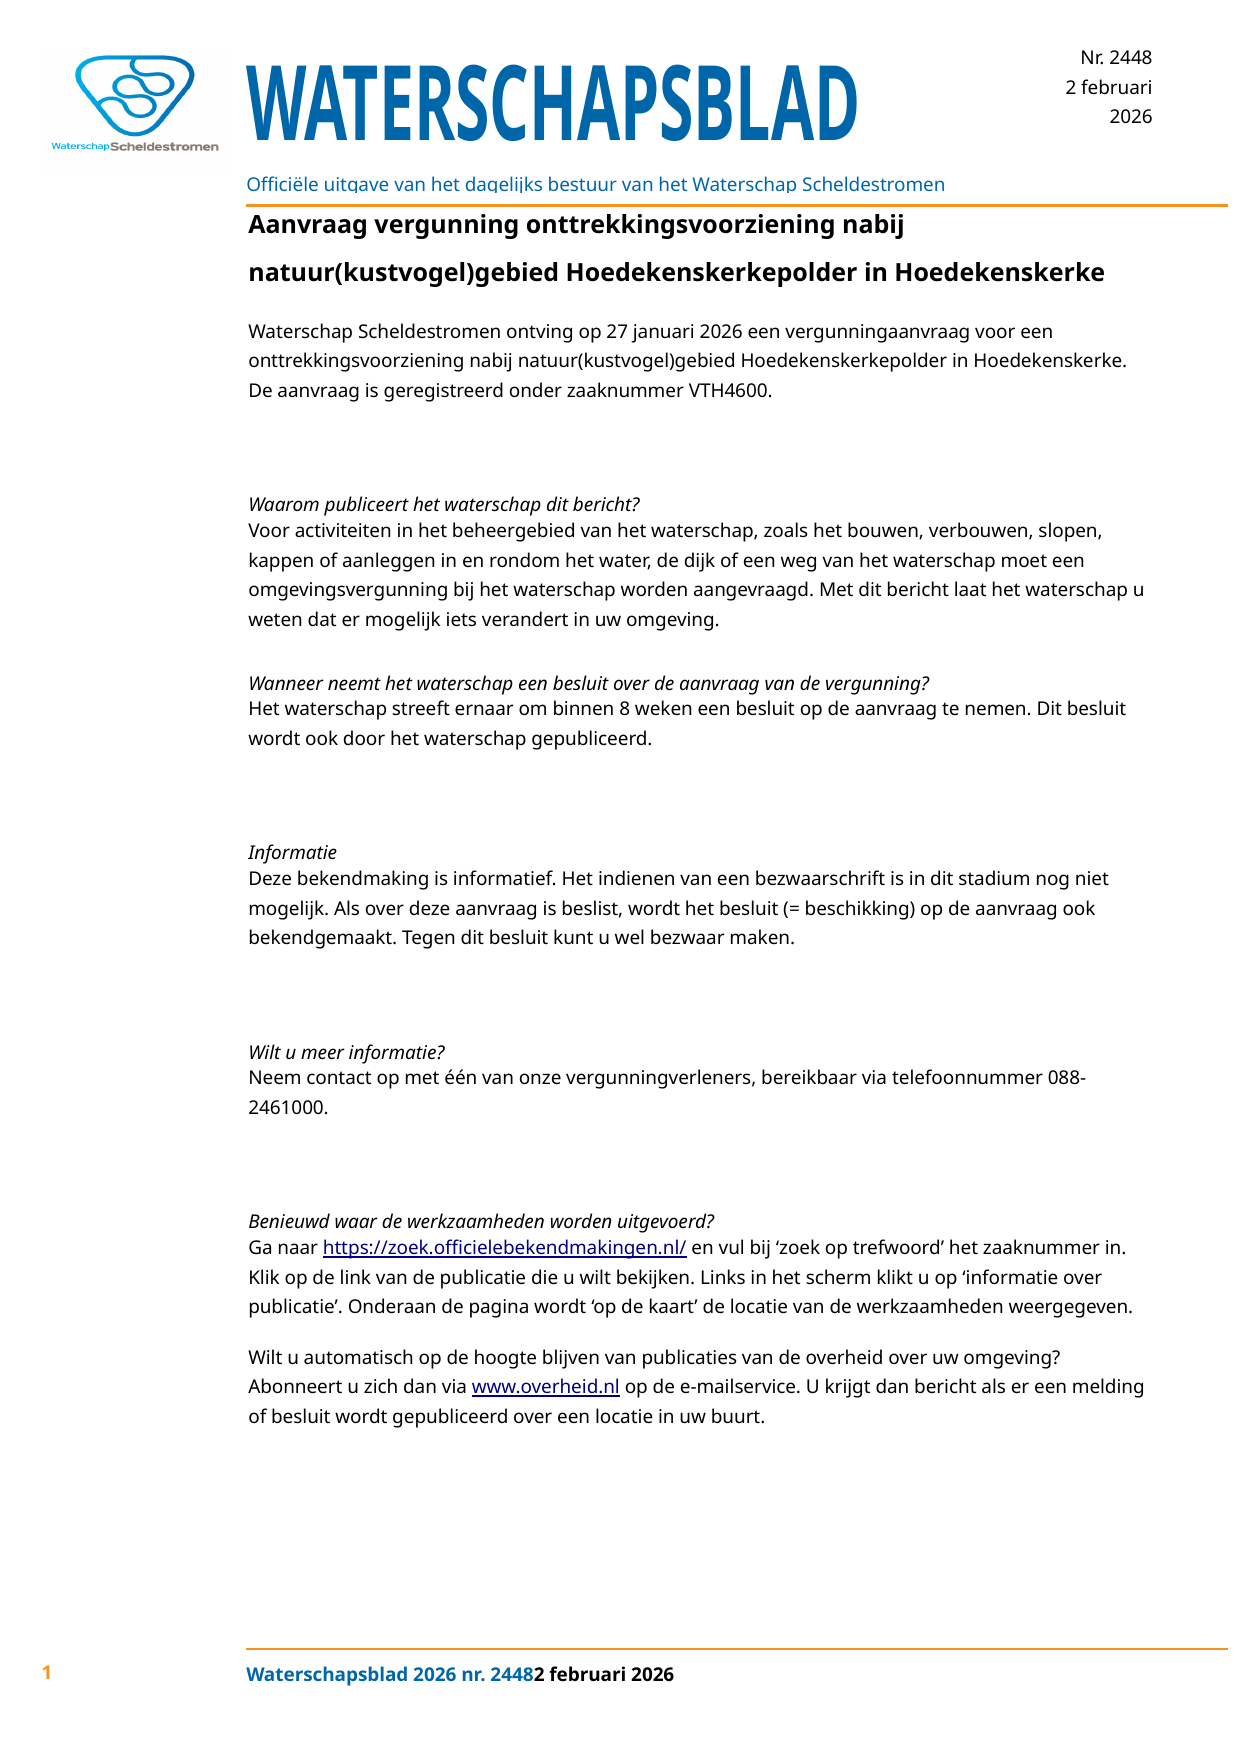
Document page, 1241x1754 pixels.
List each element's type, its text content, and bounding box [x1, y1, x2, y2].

text Wilt u meer informatie? [248, 1039, 1152, 1064]
text Neem contact op met één van onze vergunningverleners, bereikbaar via telefoonnummer 088-2461000. [248, 1064, 1152, 1120]
text Deze bekendmaking is informatief. Het indienen van een bezwaarschrift is in dit stadium nog niet mogelijk. Als over deze aanvraag is beslist, wordt het besluit (= beschikking) op de aanvraag ook bekendgemaakt. Tegen dit besluit kunt u wel bezwaar maken. [248, 865, 1152, 950]
text Waterschap Scheldestromen ontving op 27 januari 2026 een vergunningaanvraag voor een onttrekkingsvoorziening nabij natuur(kustvogel)gebied Hoedekenskerkepolder in Hoedekenskerke. De aanvraag is geregistreerd onder zaaknummer VTH4600. [248, 318, 1152, 403]
text Informatie [248, 839, 1152, 865]
text Wanneer neemt het waterschap een besluit over de aanvraag van de vergunning? [248, 670, 1152, 696]
text Ga naar https://zoek.officielebekendmakingen.nl/ en vul bij ‘zoek op trefwoord’ het zaaknummer in. Klik op de link van de publicatie die u wilt bekijken. Links in het scherm klikt u op ‘informatie over publicatie’. Onderaan de pagina wordt ‘op de kaart’ de locatie van de werkzaamheden weergegeven. [248, 1234, 1152, 1319]
text Aanvraag vergunning onttrekkingsvoorziening nabij natuur(kustvogel)gebied Hoedekenskerkepolder in Hoedekenskerke [248, 207, 1152, 288]
text Benieuwd waar de werkzaamheden worden uitgevoerd? [248, 1208, 1152, 1234]
text Wilt u automatisch op de hoogte blijven van publicaties van de overheid over uw omgeving? Abonneert u zich dan via www.overheid.nl op de e-mailservice. U krijgt dan bericht als er een melding of besluit wordt gepubliceerd over een locatie in uw buurt. [248, 1344, 1152, 1429]
picture [41, 47, 231, 172]
text Het waterschap streeft ernaar om binnen 8 weken een besluit op de aanvraag te nemen. Dit besluit wordt ook door het waterschap gepubliceerd. [248, 696, 1152, 751]
text Voor activiteiten in het beheergebied van het waterschap, zoals het bouwen, verbouwen, slopen, kappen of aanleggen in en rondom het water, de dijk of een weg van het waterschap moet een omgevingsvergunning bij het waterschap worden aangevraagd. Met dit bericht laat het waterschap u weten dat er mogelijk iets verandert in uw omgeving. [248, 517, 1152, 632]
text Waarom publiceert het waterschap dit bericht? [248, 491, 1152, 517]
